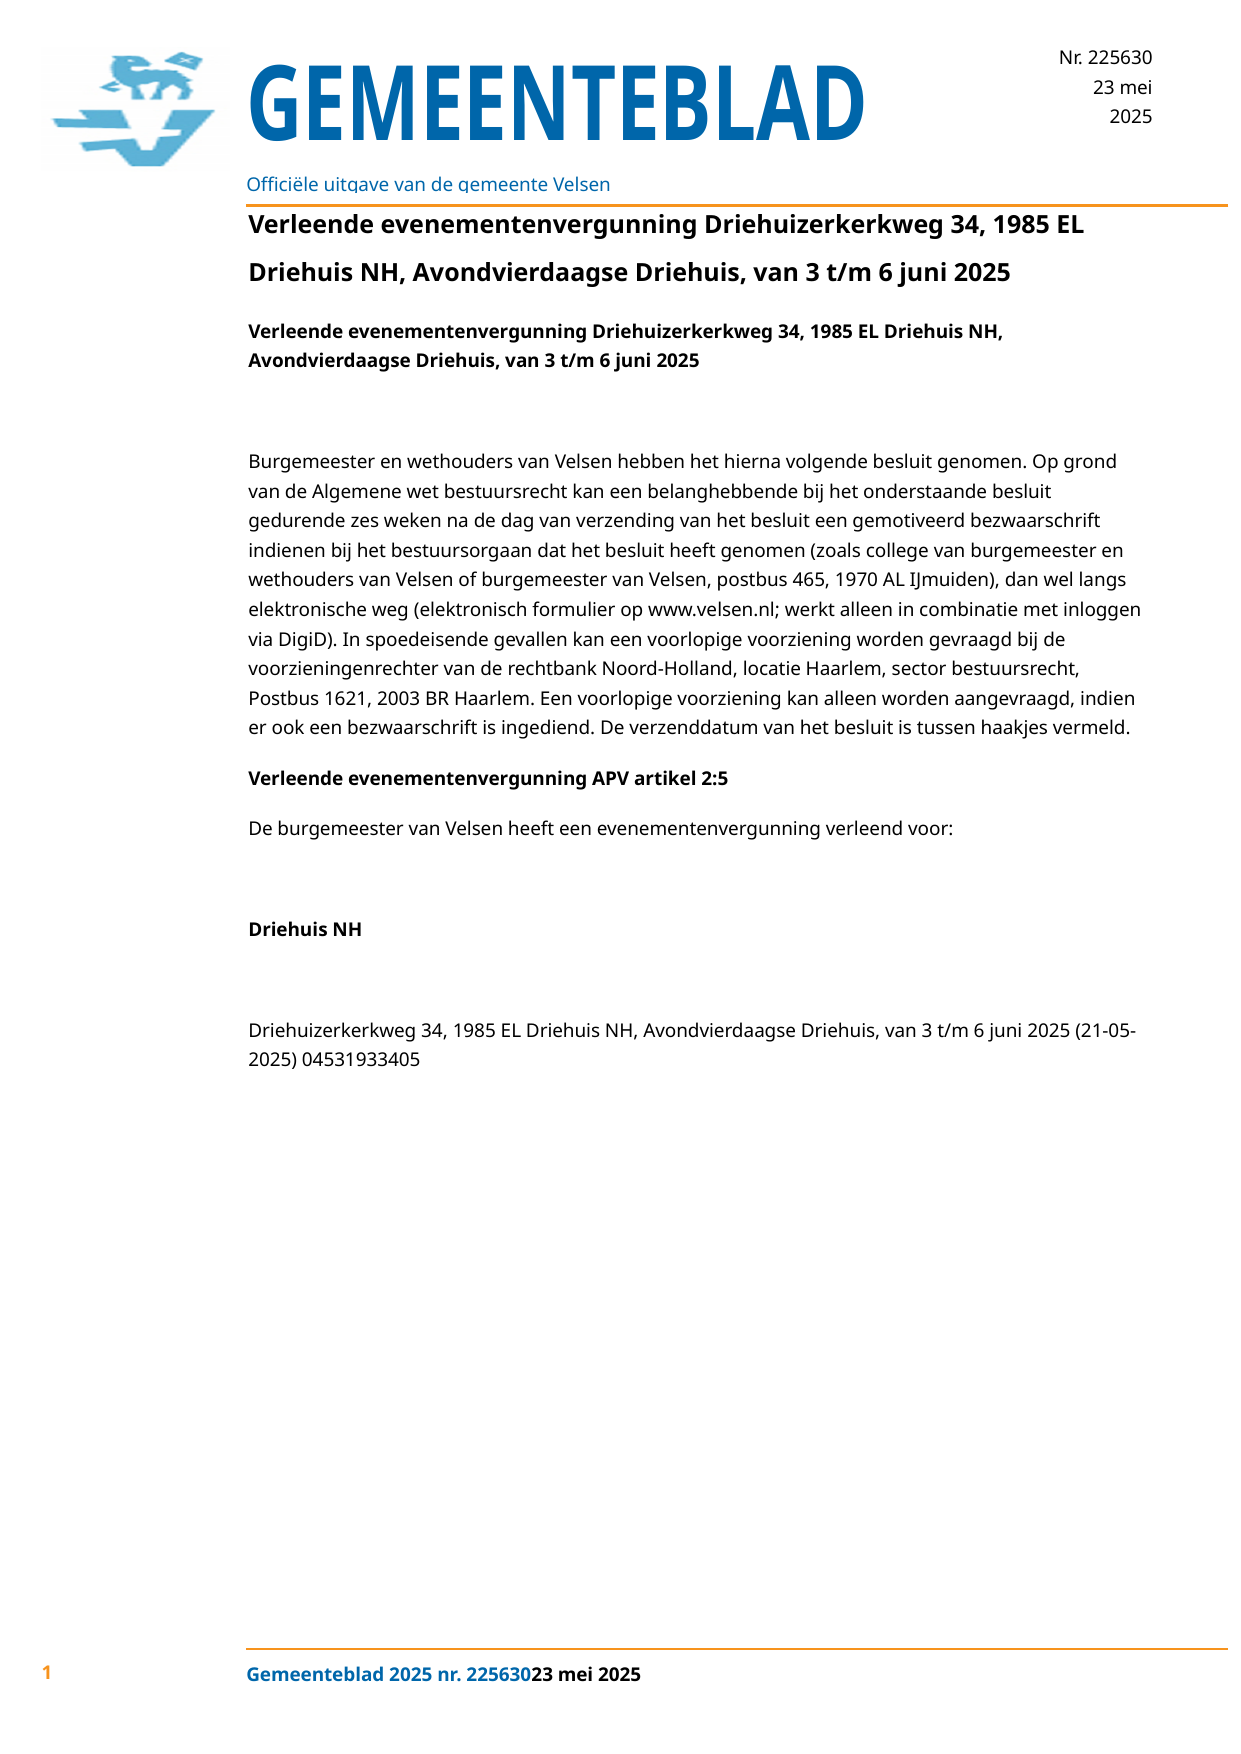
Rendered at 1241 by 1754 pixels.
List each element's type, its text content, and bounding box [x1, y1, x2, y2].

text Verleende evenementenvergunning Driehuizerkerkweg 34, 1985 EL Driehuis NH, Avondvierdaagse Driehuis, van 3 t/m 6 juni 2025 [248, 318, 1152, 373]
text Verleende evenementenvergunning Driehuizerkerkweg 34, 1985 EL Driehuis NH, Avondvierdaagse Driehuis, van 3 t/m 6 juni 2025 [248, 207, 1152, 288]
text Driehuis NH [248, 916, 1152, 942]
text Driehuizerkerkweg 34, 1985 EL Driehuis NH, Avondvierdaagse Driehuis, van 3 t/m 6 juni 2025 (21-05-2025) 04531933405 [248, 1017, 1152, 1072]
text De burgemeester van Velsen heeft een evenementenvergunning verleend voor: [248, 815, 1152, 841]
text Burgemeester en wethouders van Velsen hebben het hierna volgende besluit genomen. Op grond van de Algemene wet bestuursrecht kan een belanghebbende bij het onderstaande besluit gedurende zes weken na de dag van verzending van het besluit een gemotiveerd bezwaarschrift indienen bij het bestuursorgaan dat het besluit heeft genomen (zoals college van burgemeester en wethouders van Velsen of burgemeester van Velsen, postbus 465, 1970 AL IJmuiden), dan wel langs elektronische weg (elektronisch formulier op www.velsen.nl; werkt alleen in combinatie met inloggen via DigiD). In spoedeisende gevallen kan een voorlopige voorziening worden gevraagd bij de voorzieningenrechter van de rechtbank Noord-Holland, locatie Haarlem, sector bestuursrecht, Postbus 1621, 2003 BR Haarlem. Een voorlopige voorziening kan alleen worden aangevraagd, indien er ook een bezwaarschrift is ingediend. De verzenddatum van het besluit is tussen haakjes vermeld. [248, 448, 1152, 740]
text Verleende evenementenvergunning APV artikel 2:5 [248, 765, 1152, 791]
picture [41, 47, 231, 172]
